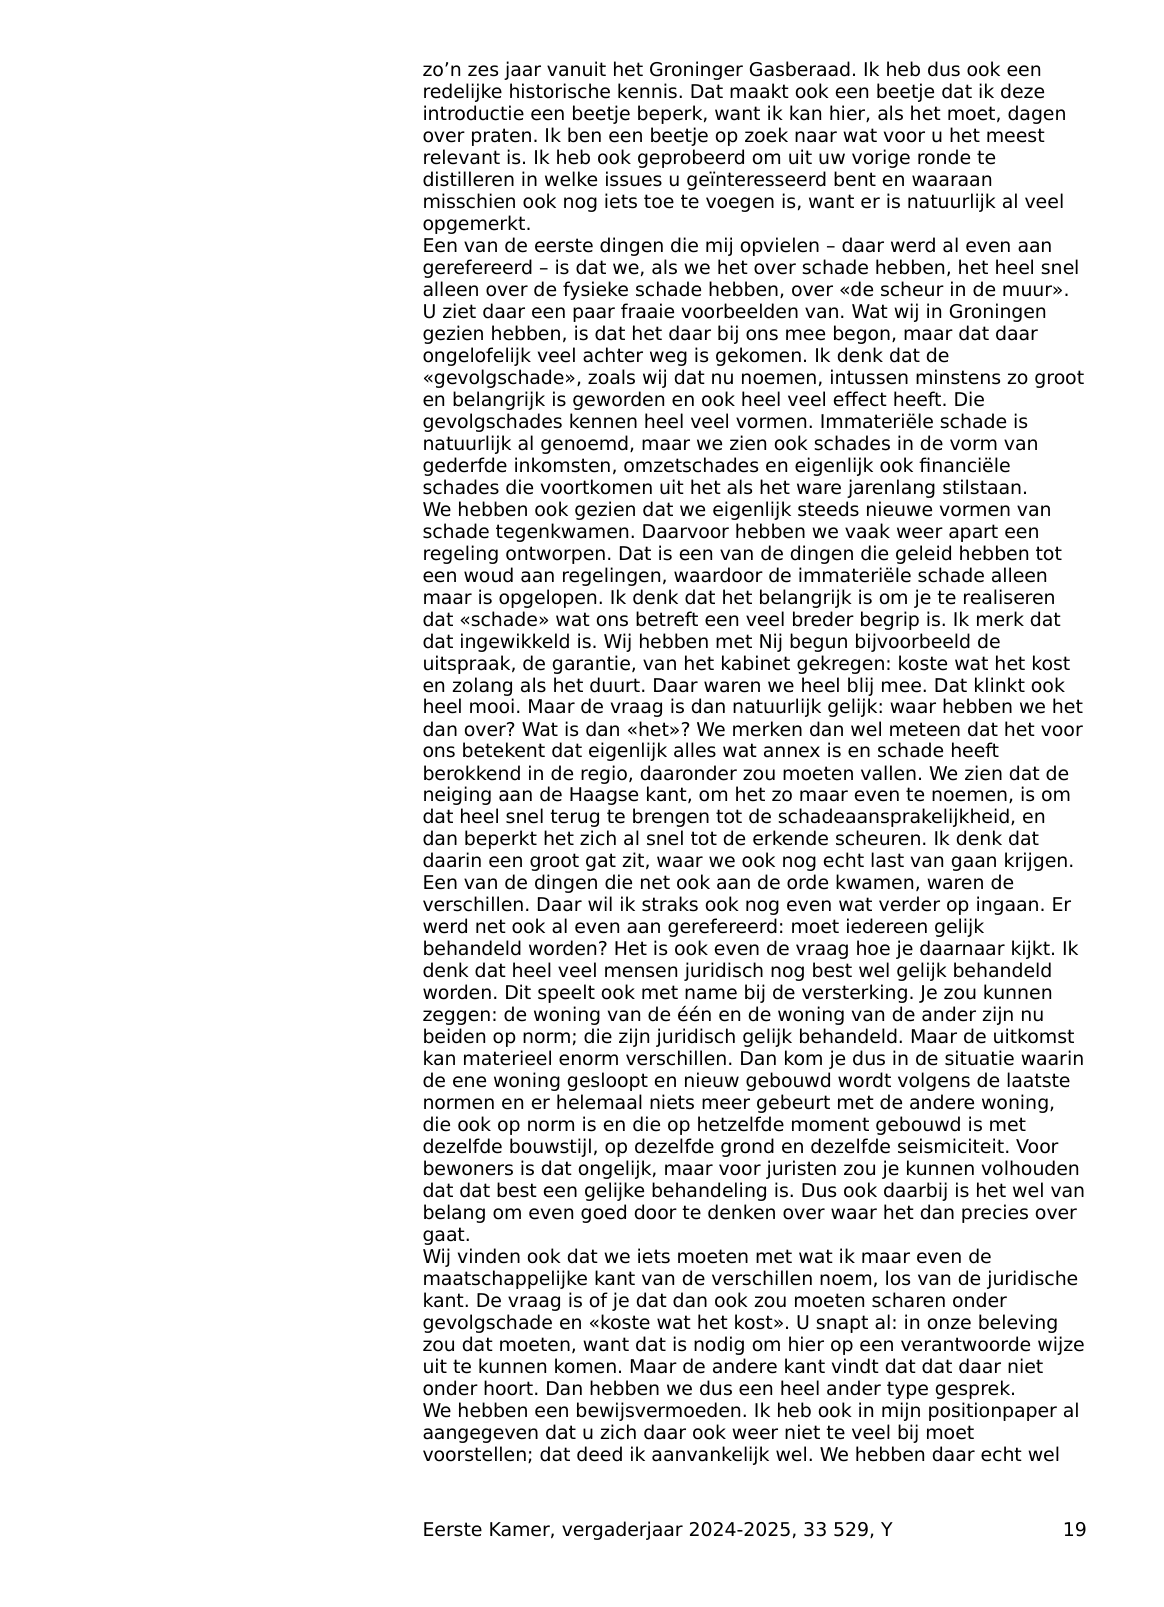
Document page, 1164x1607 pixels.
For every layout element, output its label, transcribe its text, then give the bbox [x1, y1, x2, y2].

text Een van de eerste dingen die mij opvielen – daar werd al even aan gerefereerd – is dat we, als we het over schade hebben, het heel snel alleen over de fysieke schade hebben, over «de scheur in de muur». U ziet daar een paar fraaie voorbeelden van. Wat wij in Groningen gezien hebben, is dat het daar bij ons mee begon, maar dat daar ongelofelijk veel achter weg is gekomen. Ik denk dat de «gevolgschade», zoals wij dat nu noemen, intussen minstens zo groot en belangrijk is geworden en ook heel veel effect heeft. Die gevolgschades kennen heel veel vormen. Immateriële schade is natuurlijk al genoemd, maar we zien ook schades in de vorm van gederfde inkomsten, omzetschades en eigenlijk ook financiële schades die voortkomen uit het als het ware jarenlang stilstaan. [422, 235, 1087, 499]
text We hebben een bewijsvermoeden. Ik heb ook in mijn positionpaper al aangegeven dat u zich daar ook weer niet te veel bij moet voorstellen; dat deed ik aanvankelijk wel. We hebben daar echt wel [422, 1400, 1087, 1466]
text zo’n zes jaar vanuit het Groninger Gasberaad. Ik heb dus ook een redelijke historische kennis. Dat maakt ook een beetje dat ik deze introductie een beetje beperk, want ik kan hier, als het moet, dagen over praten. Ik ben een beetje op zoek naar wat voor u het meest relevant is. Ik heb ook geprobeerd om uit uw vorige ronde te distilleren in welke issues u geïnteresseerd bent en waaraan misschien ook nog iets toe te voegen is, want er is natuurlijk al veel opgemerkt. [422, 59, 1087, 235]
text Wij vinden ook dat we iets moeten met wat ik maar even de maatschappelijke kant van de verschillen noem, los van de juridische kant. De vraag is of je dat dan ook zou moeten scharen onder gevolgschade en «koste wat het kost». U snapt al: in onze beleving zou dat moeten, want dat is nodig om hier op een verantwoorde wijze uit te kunnen komen. Maar de andere kant vindt dat dat daar niet onder hoort. Dan hebben we dus een heel ander type gesprek. [422, 1246, 1087, 1400]
text We hebben ook gezien dat we eigenlijk steeds nieuwe vormen van schade tegenkwamen. Daarvoor hebben we vaak weer apart een regeling ontworpen. Dat is een van de dingen die geleid hebben tot een woud aan regelingen, waardoor de immateriële schade alleen maar is opgelopen. Ik denk dat het belangrijk is om je te realiseren dat «schade» wat ons betreft een veel breder begrip is. Ik merk dat dat ingewikkeld is. Wij hebben met Nij begun bijvoorbeeld de uitspraak, de garantie, van het kabinet gekregen: koste wat het kost en zolang als het duurt. Daar waren we heel blij mee. Dat klinkt ook heel mooi. Maar de vraag is dan natuurlijk gelijk: waar hebben we het dan over? Wat is dan «het»? We merken dan wel meteen dat het voor ons betekent dat eigenlijk alles wat annex is en schade heeft berokkend in de regio, daaronder zou moeten vallen. We zien dat de neiging aan de Haagse kant, om het zo maar even te noemen, is om dat heel snel terug te brengen tot de schadeaansprakelijkheid, en dan beperkt het zich al snel tot de erkende scheuren. Ik denk dat daarin een groot gat zit, waar we ook nog echt last van gaan krijgen. [422, 499, 1087, 872]
text Een van de dingen die net ook aan de orde kwamen, waren de verschillen. Daar wil ik straks ook nog even wat verder op ingaan. Er werd net ook al even aan gerefereerd: moet iedereen gelijk behandeld worden? Het is ook even de vraag hoe je daarnaar kijkt. Ik denk dat heel veel mensen juridisch nog best wel gelijk behandeld worden. Dit speelt ook met name bij de versterking. Je zou kunnen zeggen: de woning van de één en de woning van de ander zijn nu beiden op norm; die zijn juridisch gelijk behandeld. Maar de uitkomst kan materieel enorm verschillen. Dan kom je dus in de situatie waarin de ene woning gesloopt en nieuw gebouwd wordt volgens de laatste normen en er helemaal niets meer gebeurt met de andere woning, die ook op norm is en die op hetzelfde moment gebouwd is met dezelfde bouwstijl, op dezelfde grond en dezelfde seismiciteit. Voor bewoners is dat ongelijk, maar voor juristen zou je kunnen volhouden dat dat best een gelijke behandeling is. Dus ook daarbij is het wel van belang om even goed door te denken over waar het dan precies over gaat. [422, 872, 1087, 1246]
